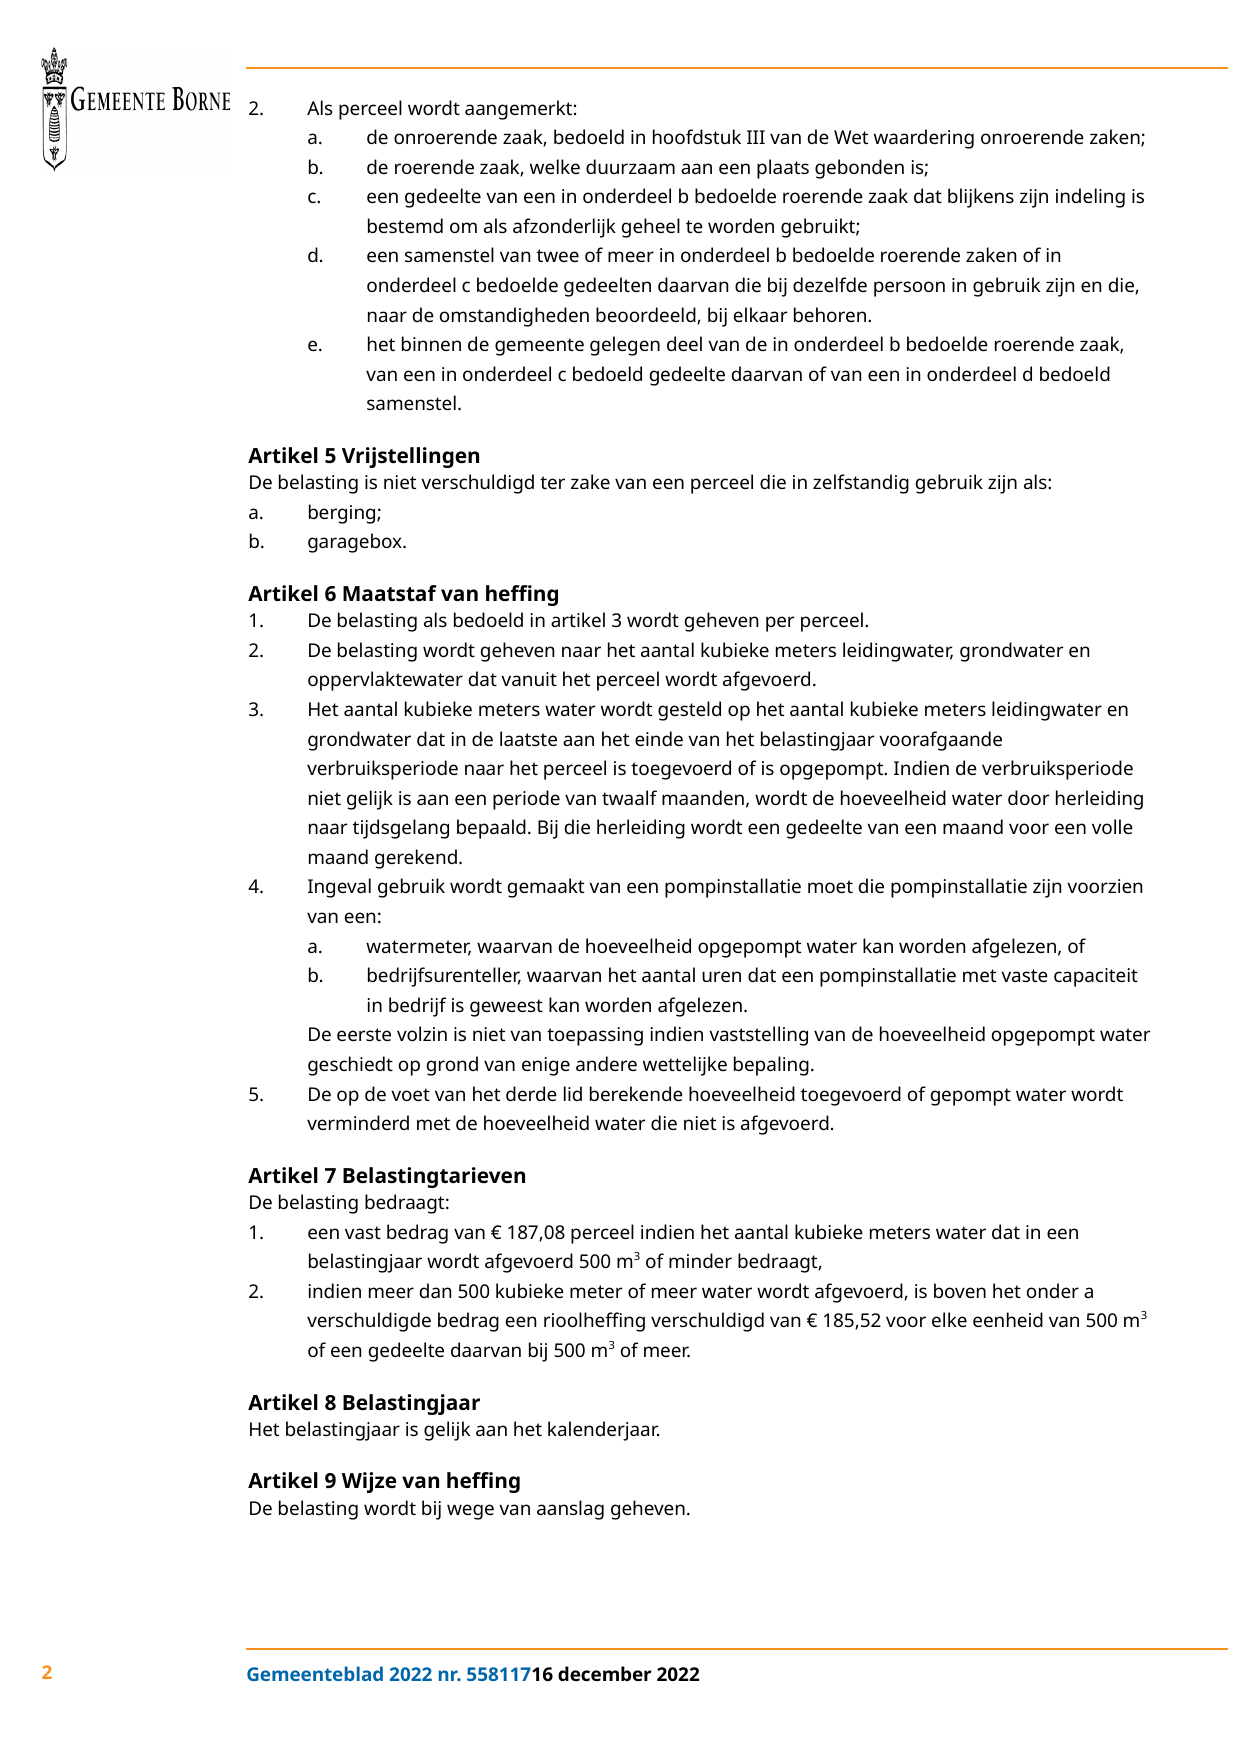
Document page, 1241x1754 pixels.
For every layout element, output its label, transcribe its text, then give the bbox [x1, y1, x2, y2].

text Artikel 7 Belastingtarieven [248, 1161, 1152, 1189]
list garagebox. [248, 529, 1152, 554]
list Ingeval gebruik wordt gemaakt van een pompinstallatie moet die pompinstallatie zijn voorzien van een: [248, 874, 1152, 929]
picture [41, 47, 231, 172]
list Als perceel wordt aangemerkt: [248, 95, 1152, 121]
list een samenstel van twee of meer in onderdeel b bedoelde roerende zaken of in onderdeel c bedoelde gedeelten daarvan die bij dezelfde persoon in gebruik zijn en die, naar de omstandigheden beoordeeld, bij elkaar behoren. [307, 243, 1152, 328]
list de onroerende zaak, bedoeld in hoofdstuk III van de Wet waardering onroerende zaken; [307, 124, 1152, 150]
list Het aantal kubieke meters water wordt gesteld op het aantal kubieke meters leidingwater en grondwater dat in de laatste aan het einde van het belastingjaar voorafgaande verbruiksperiode naar het perceel is toegevoerd of is opgepompt. Indien de verbruiksperiode niet gelijk is aan een periode van twaalf maanden, wordt de hoeveelheid water door herleiding naar tijdsgelang bepaald. Bij die herleiding wordt een gedeelte van een maand voor een volle maand gerekend. [248, 696, 1152, 870]
text De belasting wordt bij wege van aanslag geheven. [248, 1495, 1152, 1521]
text Het belastingjaar is gelijk aan het kalenderjaar. [248, 1416, 1152, 1442]
list het binnen de gemeente gelegen deel van de in onderdeel b bedoelde roerende zaak, van een in onderdeel c bedoeld gedeelte daarvan of van een in onderdeel d bedoeld samenstel. [307, 331, 1152, 416]
list berging; [248, 499, 1152, 525]
list een vast bedrag van € 187,08 perceel indien het aantal kubieke meters water dat in een belastingjaar wordt afgevoerd 500 m3 of minder bedraagt, [248, 1219, 1152, 1274]
list watermeter, waarvan de hoeveelheid opgepompt water kan worden afgelezen, of [307, 933, 1152, 959]
text Artikel 5 Vrijstellingen [248, 441, 1152, 469]
text Artikel 6 Maatstaf van heffing [248, 579, 1152, 607]
text Artikel 9 Wijze van heffing [248, 1466, 1152, 1495]
list De eerste volzin is niet van toepassing indien vaststelling van de hoeveelheid opgepompt water geschiedt op grond van enige andere wettelijke bepaling. [248, 1022, 1152, 1077]
list De belasting als bedoeld in artikel 3 wordt geheven per perceel. [248, 607, 1152, 633]
list De belasting wordt geheven naar het aantal kubieke meters leidingwater, grondwater en oppervlaktewater dat vanuit het perceel wordt afgevoerd. [248, 637, 1152, 692]
text De belasting is niet verschuldigd ter zake van een perceel die in zelfstandig gebruik zijn als: [248, 469, 1152, 495]
list indien meer dan 500 kubieke meter of meer water wordt afgevoerd, is boven het onder a verschuldigde bedrag een rioolheffing verschuldigd van € 185,52 voor elke eenheid van 500 m3 of een gedeelte daarvan bij 500 m3 of meer. [248, 1278, 1152, 1363]
text Artikel 8 Belastingjaar [248, 1388, 1152, 1416]
list de roerende zaak, welke duurzaam aan een plaats gebonden is; [307, 154, 1152, 180]
text De belasting bedraagt: [248, 1189, 1152, 1215]
list De op de voet van het derde lid berekende hoeveelheid toegevoerd of gepompt water wordt verminderd met de hoeveelheid water die niet is afgevoerd. [248, 1081, 1152, 1136]
list bedrijfsurenteller, waarvan het aantal uren dat een pompinstallatie met vaste capaciteit in bedrijf is geweest kan worden afgelezen. [307, 962, 1152, 1018]
list een gedeelte van een in onderdeel b bedoelde roerende zaak dat blijkens zijn indeling is bestemd om als afzonderlijk geheel te worden gebruikt; [307, 183, 1152, 239]
